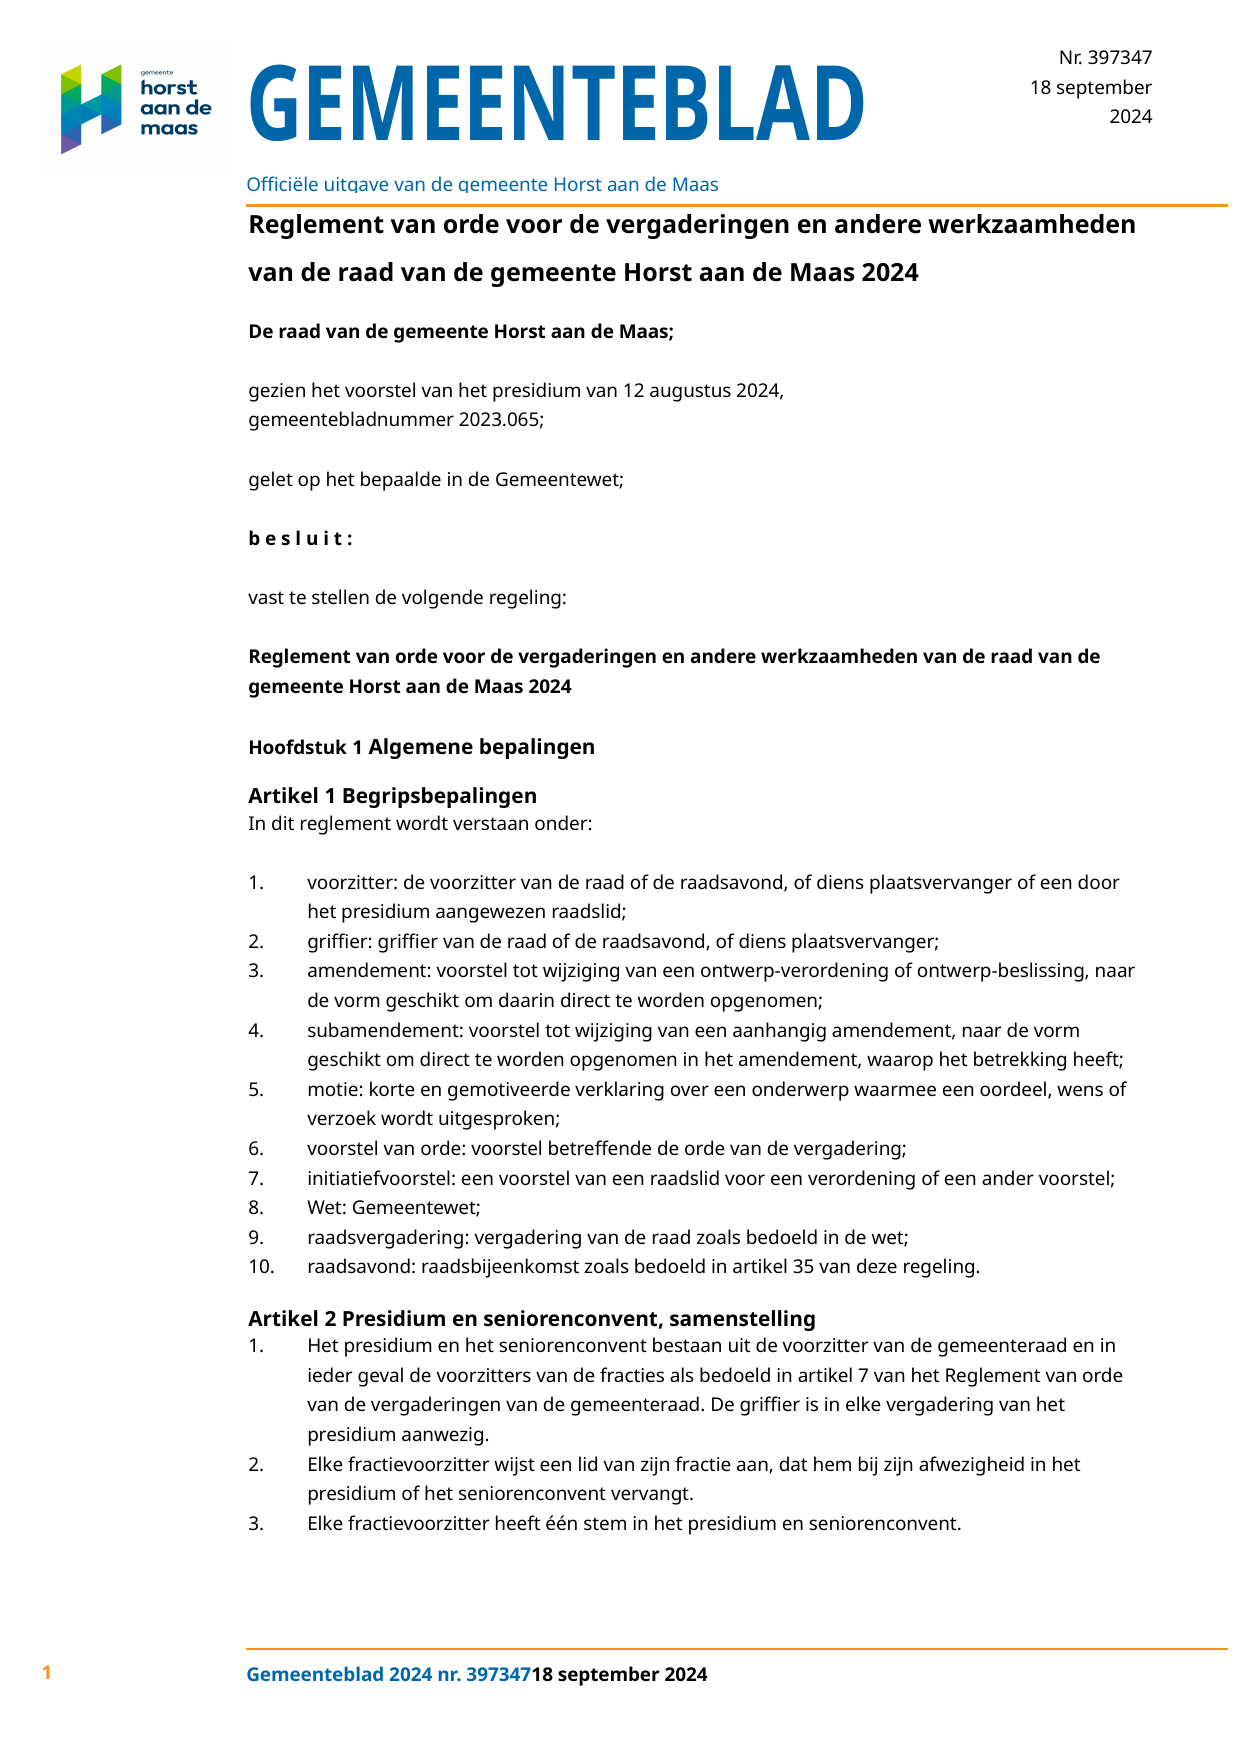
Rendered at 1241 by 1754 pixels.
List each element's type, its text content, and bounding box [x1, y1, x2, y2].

text Reglement van orde voor de vergaderingen en andere werkzaamheden van de raad van de gemeente Horst aan de Maas 2024 [248, 643, 1152, 699]
text vast te stellen de volgende regeling: [248, 584, 1152, 610]
text gezien het voorstel van het presidium van 12 augustus 2024, [248, 377, 1152, 403]
text Artikel 2 Presidium en seniorenconvent, samenstelling [248, 1304, 1152, 1332]
list Wet: Gemeentewet; [248, 1194, 1152, 1220]
list griffier: griffier van de raad of de raadsavond, of diens plaatsvervanger; [248, 928, 1152, 954]
text De raad van de gemeente Horst aan de Maas; [248, 318, 1152, 344]
text Hoofdstuk 1 Algemene bepalingen [248, 732, 1152, 761]
text Artikel 1 Begripsbepalingen [248, 781, 1152, 810]
list subamendement: voorstel tot wijziging van een aanhangig amendement, naar de vorm geschikt om direct te worden opgenomen in het amendement, waarop het betrekking heeft; [248, 1017, 1152, 1072]
list voorzitter: de voorzitter van de raad of de raadsavond, of diens plaatsvervanger of een door het presidium aangewezen raadslid; [248, 869, 1152, 924]
text gemeentebladnummer 2023.065; [248, 407, 1152, 432]
text b e s l u i t : [248, 525, 1152, 551]
list initiatiefvoorstel: een voorstel van een raadslid voor een verordening of een ander voorstel; [248, 1165, 1152, 1191]
list Het presidium en het seniorenconvent bestaan uit de voorzitter van de gemeenteraad en in ieder geval de voorzitters van de fracties als bedoeld in artikel 7 van het Reglement van orde van de vergaderingen van de gemeenteraad. De griffier is in elke vergadering van het presidium aanwezig. [248, 1332, 1152, 1447]
list Elke fractievoorzitter wijst een lid van zijn fractie aan, dat hem bij zijn afwezigheid in het presidium of het seniorenconvent vervangt. [248, 1451, 1152, 1506]
list voorstel van orde: voorstel betreffende de orde van de vergadering; [248, 1135, 1152, 1161]
list raadsvergadering: vergadering van de raad zoals bedoeld in de wet; [248, 1224, 1152, 1250]
text In dit reglement wordt verstaan onder: [248, 810, 1152, 836]
list amendement: voorstel tot wijziging van een ontwerp-verordening of ontwerp-beslissing, naar de vorm geschikt om daarin direct te worden opgenomen; [248, 958, 1152, 1013]
text gelet op het bepaalde in de Gemeentewet; [248, 466, 1152, 492]
picture [41, 47, 231, 172]
list motie: korte en gemotiveerde verklaring over een onderwerp waarmee een oordeel, wens of verzoek wordt uitgesproken; [248, 1076, 1152, 1131]
text Reglement van orde voor de vergaderingen en andere werkzaamheden van de raad van de gemeente Horst aan de Maas 2024 [248, 207, 1152, 288]
list Elke fractievoorzitter heeft één stem in het presidium en seniorenconvent. [248, 1510, 1152, 1536]
list raadsavond: raadsbijeenkomst zoals bedoeld in artikel 35 van deze regeling. [248, 1253, 1152, 1279]
